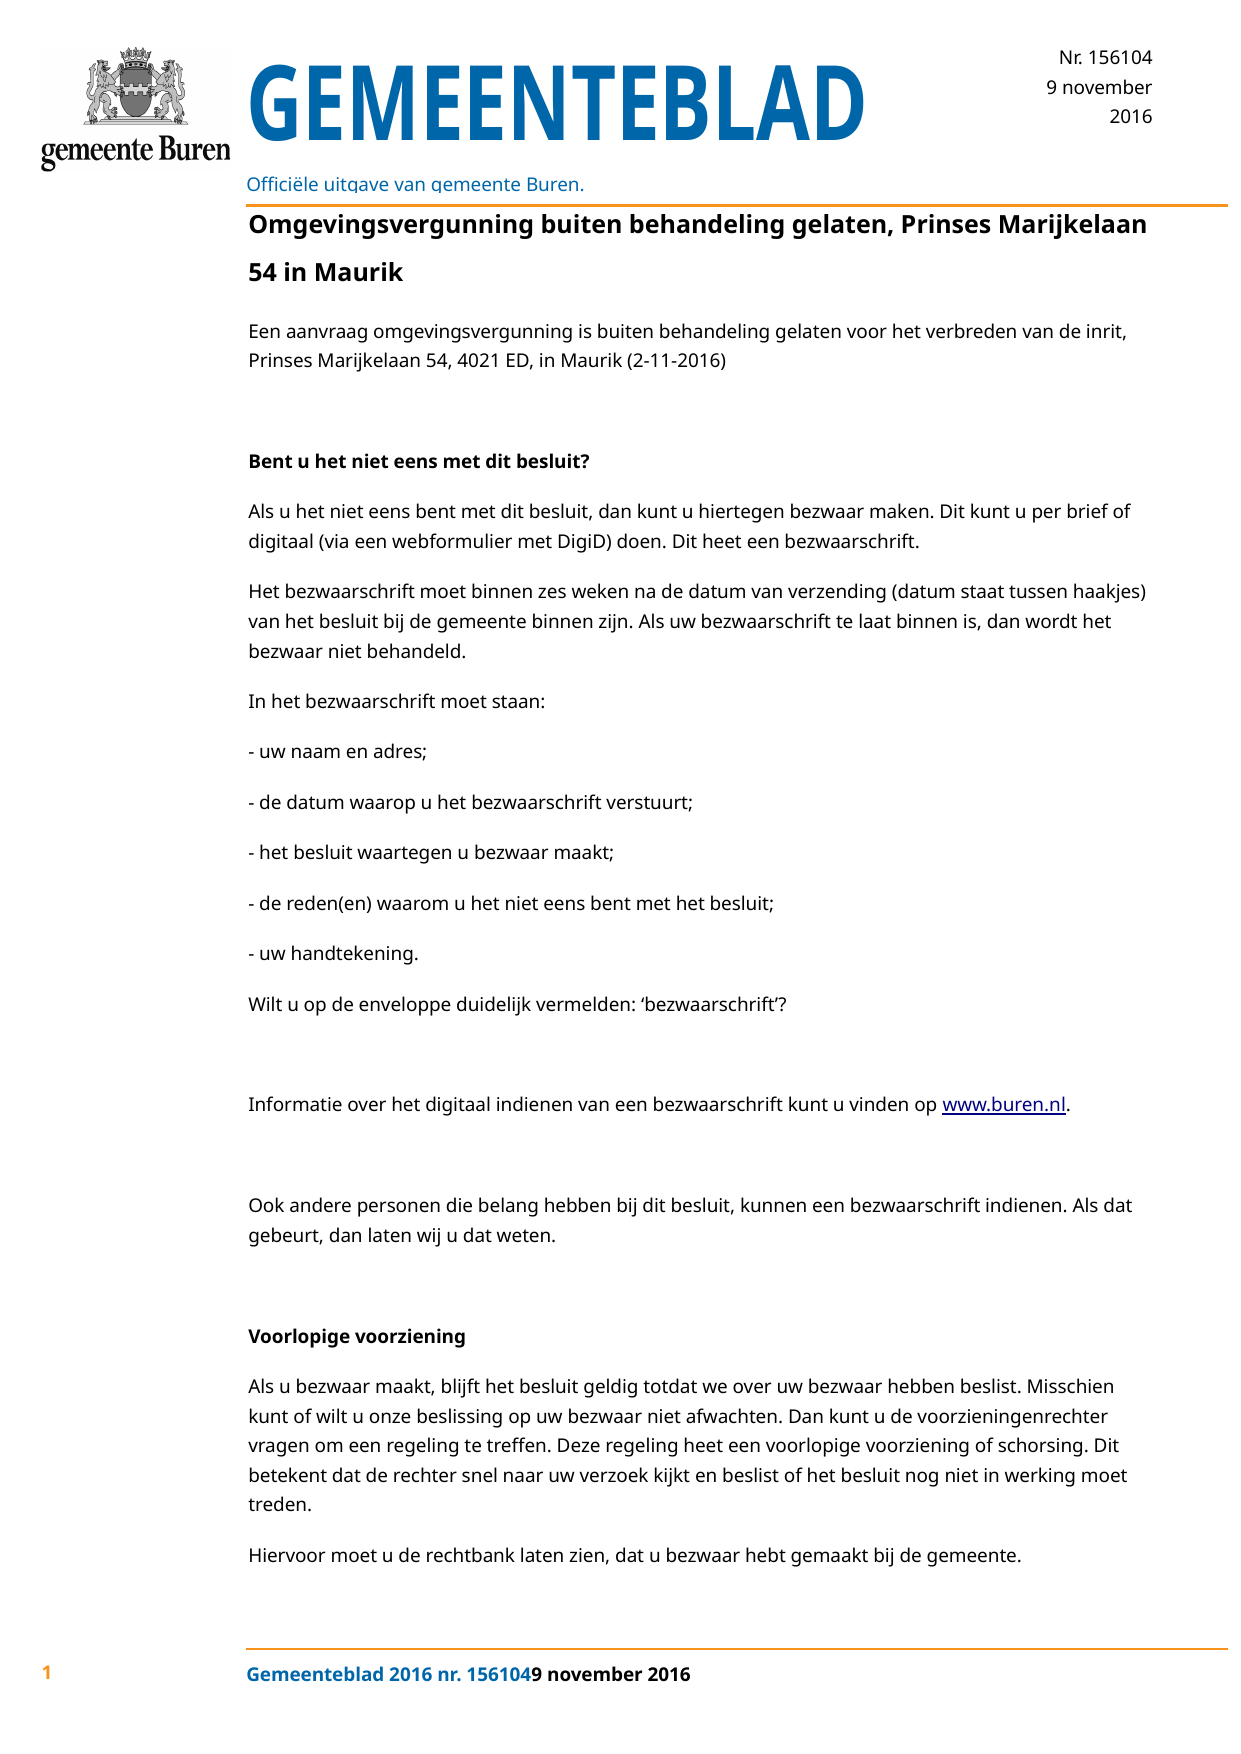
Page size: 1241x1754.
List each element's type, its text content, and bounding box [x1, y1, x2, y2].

text Het bezwaarschrift moet binnen zes weken na de datum van verzending (datum staat tussen haakjes) van het besluit bij de gemeente binnen zijn. Als uw bezwaarschrift te laat binnen is, dan wordt het bezwaar niet behandeld. [248, 579, 1152, 664]
text Als u het niet eens bent met dit besluit, dan kunt u hiertegen bezwaar maken. Dit kunt u per brief of digitaal (via een webformulier met DigiD) doen. Dit heet een bezwaarschrift. [248, 499, 1152, 554]
text - de datum waarop u het bezwaarschrift verstuurt; [248, 789, 1152, 815]
text Omgevingsvergunning buiten behandeling gelaten, Prinses Marijkelaan 54 in Maurik [248, 207, 1152, 288]
text Ook andere personen die belang hebben bij dit besluit, kunnen een bezwaarschrift indienen. Als dat gebeurt, dan laten wij u dat weten. [248, 1192, 1152, 1248]
text In het bezwaarschrift moet staan: [248, 688, 1152, 714]
text Wilt u op de enveloppe duidelijk vermelden: ‘bezwaarschrift’? [248, 991, 1152, 1017]
text - het besluit waartegen u bezwaar maakt; [248, 839, 1152, 865]
text Hiervoor moet u de rechtbank laten zien, dat u bezwaar hebt gemaakt bij de gemeente. [248, 1542, 1152, 1568]
text Voorlopige voorziening [248, 1323, 1152, 1349]
text Als u bezwaar maakt, blijft het besluit geldig totdat we over uw bezwaar hebben beslist. Misschien kunt of wilt u onze beslissing op uw bezwaar niet afwachten. Dan kunt u de voorzieningenrechter vragen om een regeling te treffen. Deze regeling heet een voorlopige voorziening of schorsing. Dit betekent dat de rechter snel naar uw verzoek kijkt en beslist of het besluit nog niet in werking moet treden. [248, 1373, 1152, 1517]
text - de reden(en) waarom u het niet eens bent met het besluit; [248, 890, 1152, 916]
text Bent u het niet eens met dit besluit? [248, 448, 1152, 474]
picture [41, 47, 231, 172]
text Een aanvraag omgevingsvergunning is buiten behandeling gelaten voor het verbreden van de inrit, Prinses Marijkelaan 54, 4021 ED, in Maurik (2-11-2016) [248, 318, 1152, 373]
text - uw handtekening. [248, 940, 1152, 966]
text Informatie over het digitaal indienen van een bezwaarschrift kunt u vinden op www.buren.nl. [248, 1092, 1152, 1117]
text - uw naam en adres; [248, 739, 1152, 764]
